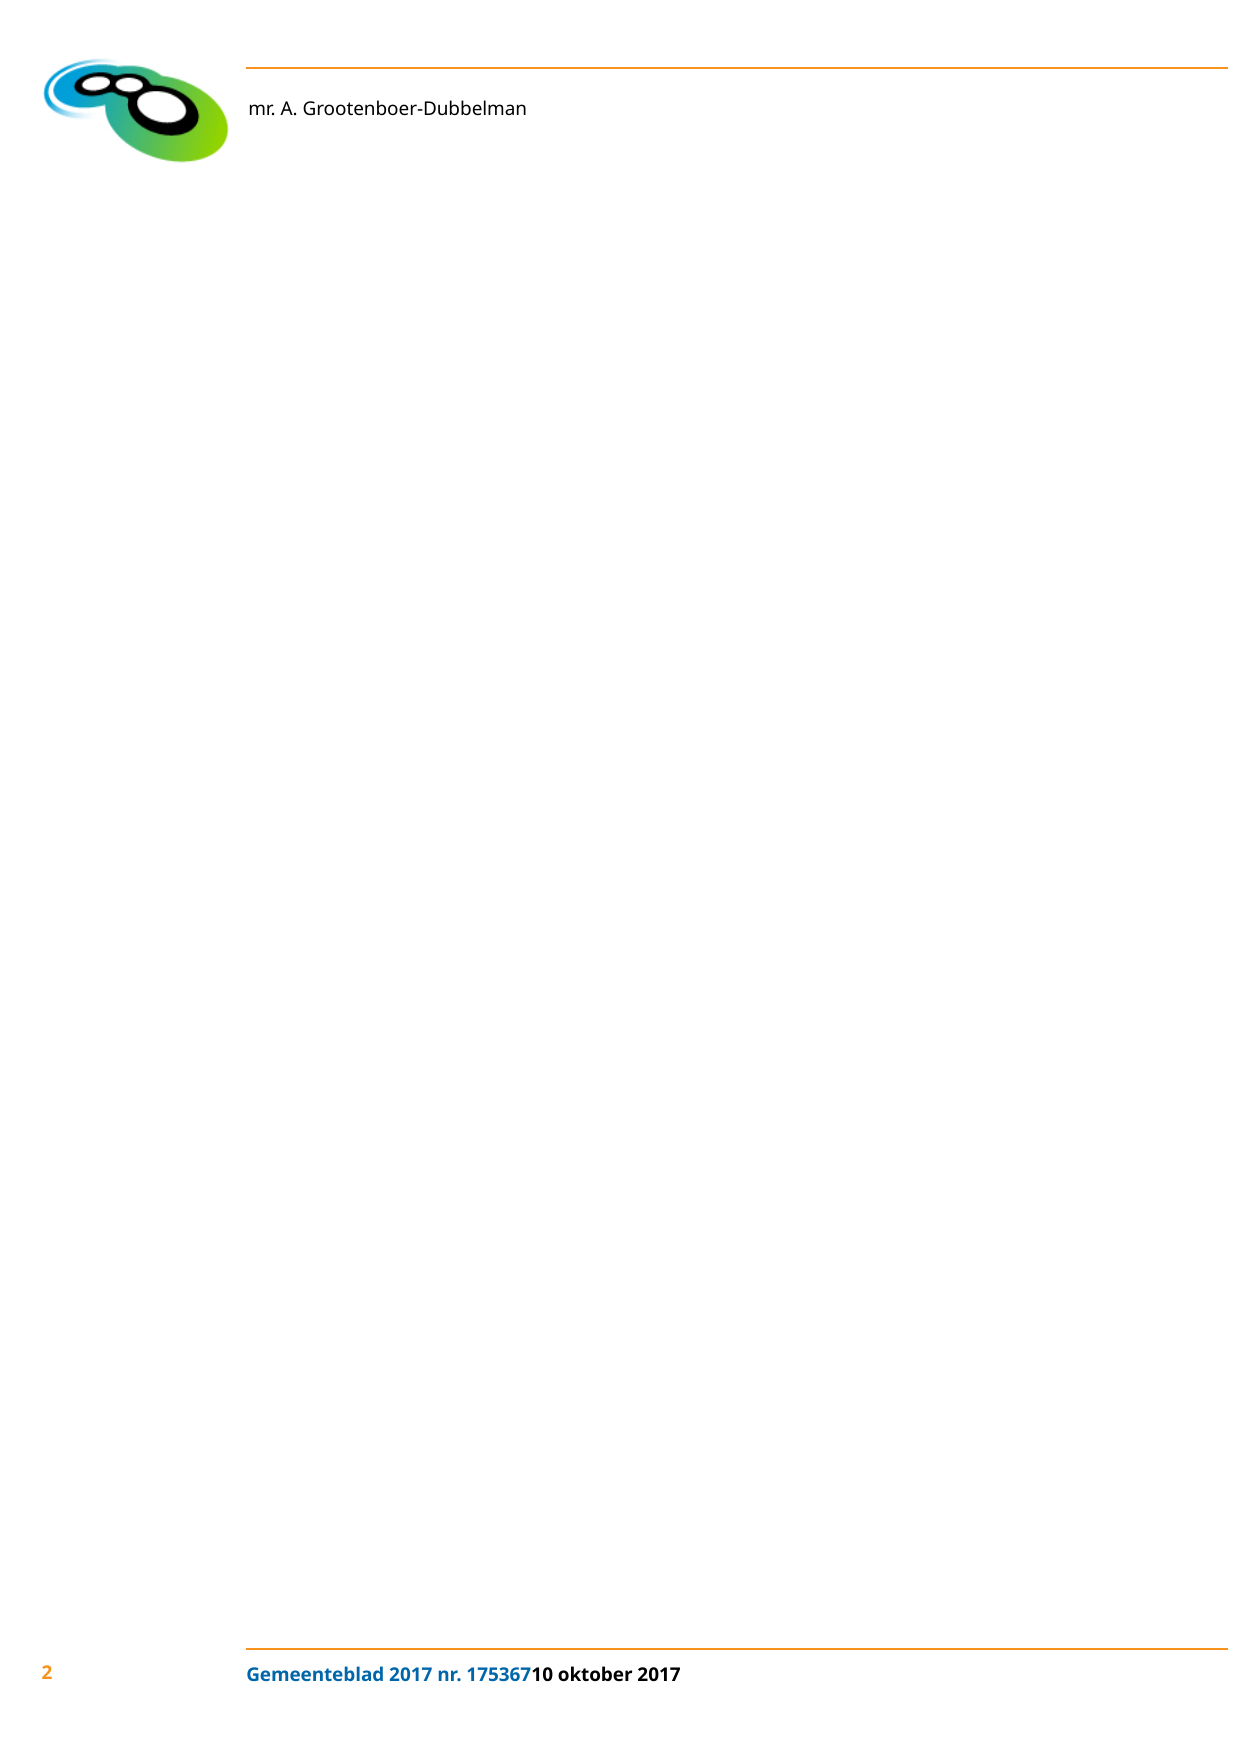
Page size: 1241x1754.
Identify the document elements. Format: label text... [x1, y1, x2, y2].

text mr. A. Grootenboer-Dubbelman [248, 95, 1152, 121]
picture [41, 47, 231, 172]
